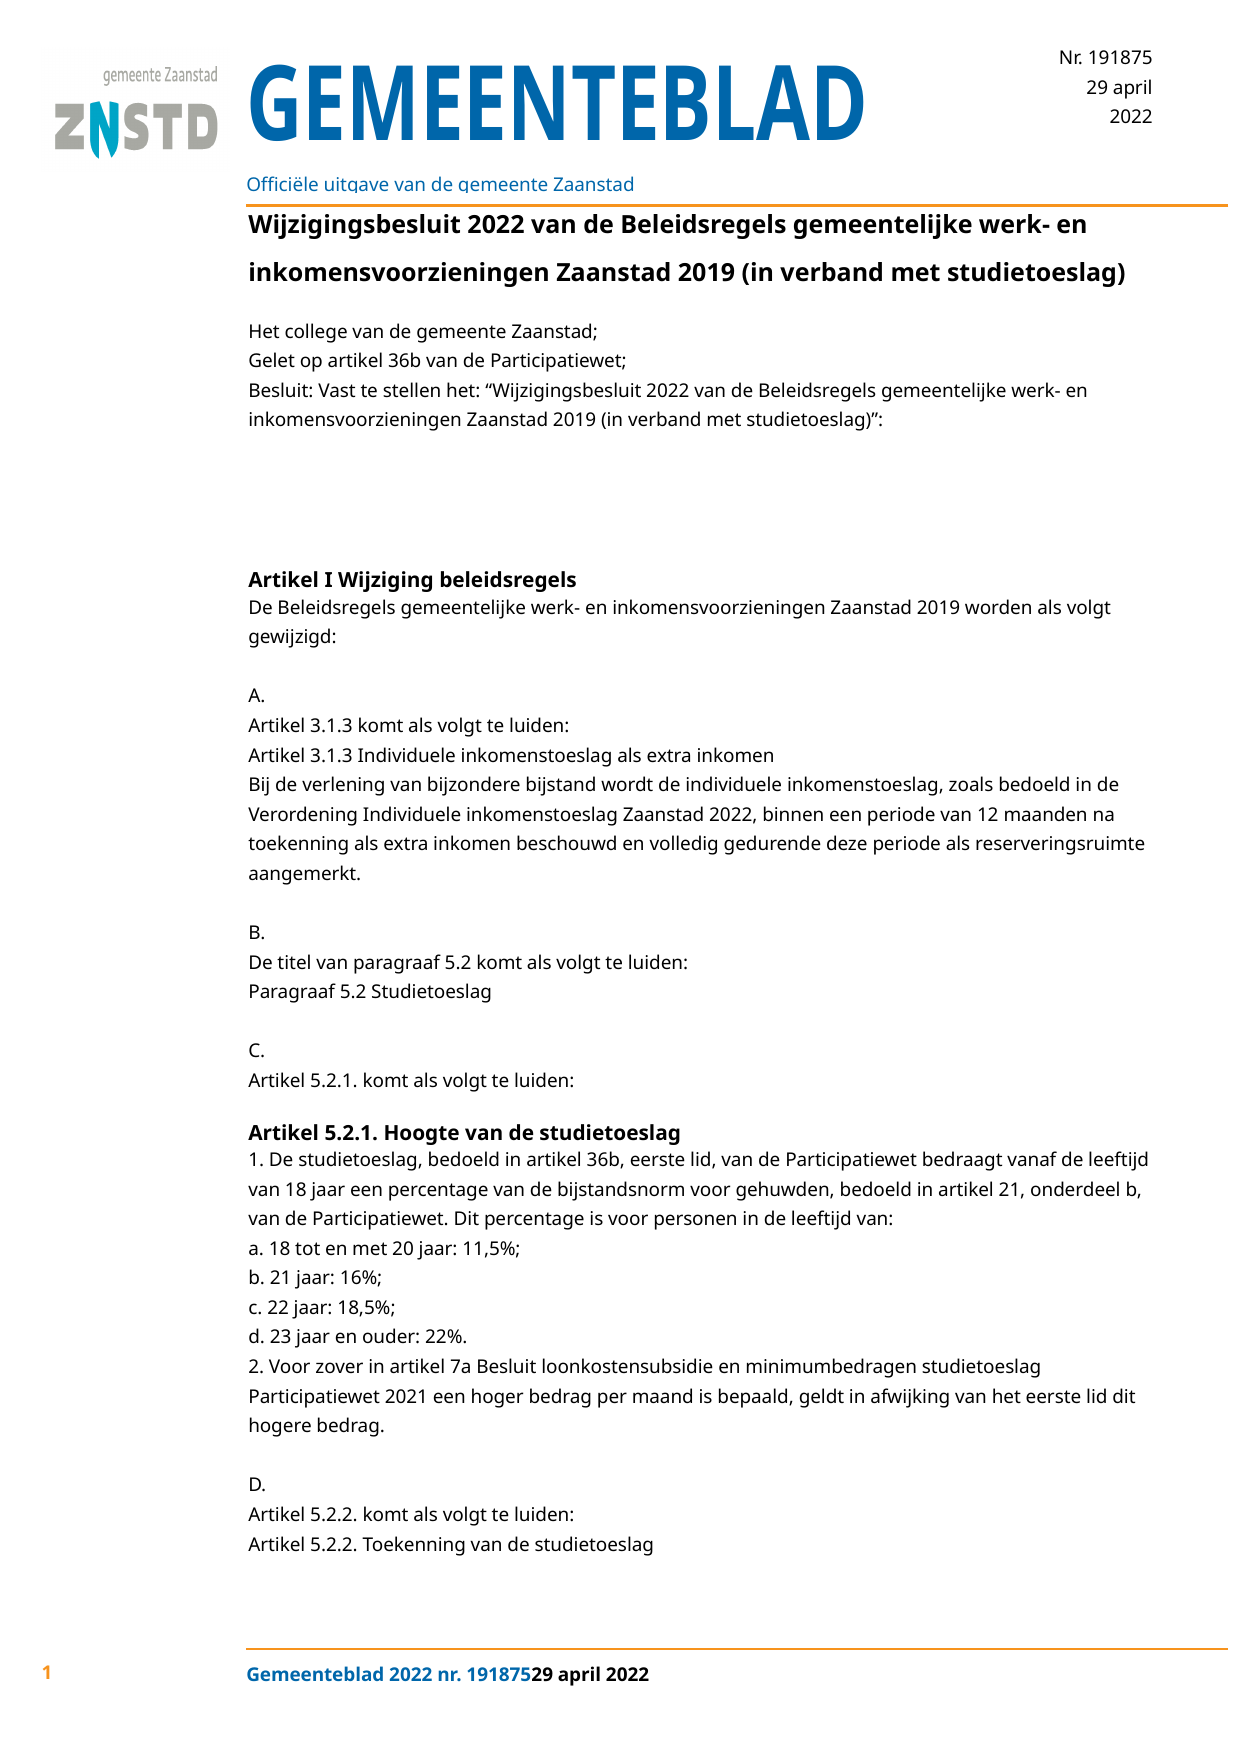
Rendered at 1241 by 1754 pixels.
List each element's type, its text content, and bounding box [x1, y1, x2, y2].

text D. [248, 1472, 1152, 1497]
text Besluit: Vast te stellen het: “Wijzigingsbesluit 2022 van de Beleidsregels gemeentelijke werk- en inkomensvoorzieningen Zaanstad 2019 (in verband met studietoeslag)”: [248, 377, 1152, 432]
text B. [248, 919, 1152, 945]
text d. 23 jaar en ouder: 22%. [248, 1324, 1152, 1349]
text Artikel 3.1.3 Individuele inkomenstoeslag als extra inkomen [248, 742, 1152, 768]
text De titel van paragraaf 5.2 komt als volgt te luiden: [248, 949, 1152, 975]
text Artikel I Wijziging beleidsregels [248, 566, 1152, 594]
text 2. Voor zover in artikel 7a Besluit loonkostensubsidie en minimumbedragen studietoeslag Participatiewet 2021 een hoger bedrag per maand is bepaald, geldt in afwijking van het eerste lid dit hogere bedrag. [248, 1353, 1152, 1438]
text Artikel 5.2.1. Hoogte van de studietoeslag [248, 1118, 1152, 1146]
text 1. De studietoeslag, bedoeld in artikel 36b, eerste lid, van de Participatiewet bedraagt vanaf de leeftijd van 18 jaar een percentage van de bijstandsnorm voor gehuwden, bedoeld in artikel 21, onderdeel b, van de Participatiewet. Dit percentage is voor personen in de leeftijd van: [248, 1146, 1152, 1231]
text Het college van de gemeente Zaanstad; [248, 318, 1152, 344]
picture [41, 47, 231, 172]
text C. [248, 1038, 1152, 1063]
text Gelet op artikel 36b van de Participatiewet; [248, 347, 1152, 373]
text A. [248, 683, 1152, 708]
text c. 22 jaar: 18,5%; [248, 1294, 1152, 1320]
text a. 18 tot en met 20 jaar: 11,5%; [248, 1235, 1152, 1261]
text Artikel 5.2.1. komt als volgt te luiden: [248, 1067, 1152, 1093]
text Wijzigingsbesluit 2022 van de Beleidsregels gemeentelijke werk- en inkomensvoorzieningen Zaanstad 2019 (in verband met studietoeslag) [248, 207, 1152, 288]
text De Beleidsregels gemeentelijke werk- en inkomensvoorzieningen Zaanstad 2019 worden als volgt gewijzigd: [248, 594, 1152, 649]
text Paragraaf 5.2 Studietoeslag [248, 978, 1152, 1004]
text b. 21 jaar: 16%; [248, 1264, 1152, 1290]
text Artikel 5.2.2. komt als volgt te luiden: [248, 1501, 1152, 1527]
text Artikel 3.1.3 komt als volgt te luiden: [248, 712, 1152, 738]
text Bij de verlening van bijzondere bijstand wordt de individuele inkomenstoeslag, zoals bedoeld in de Verordening Individuele inkomenstoeslag Zaanstad 2022, binnen een periode van 12 maanden na toekenning als extra inkomen beschouwd en volledig gedurende deze periode als reserveringsruimte aangemerkt. [248, 771, 1152, 886]
text Artikel 5.2.2. Toekenning van de studietoeslag [248, 1531, 1152, 1556]
